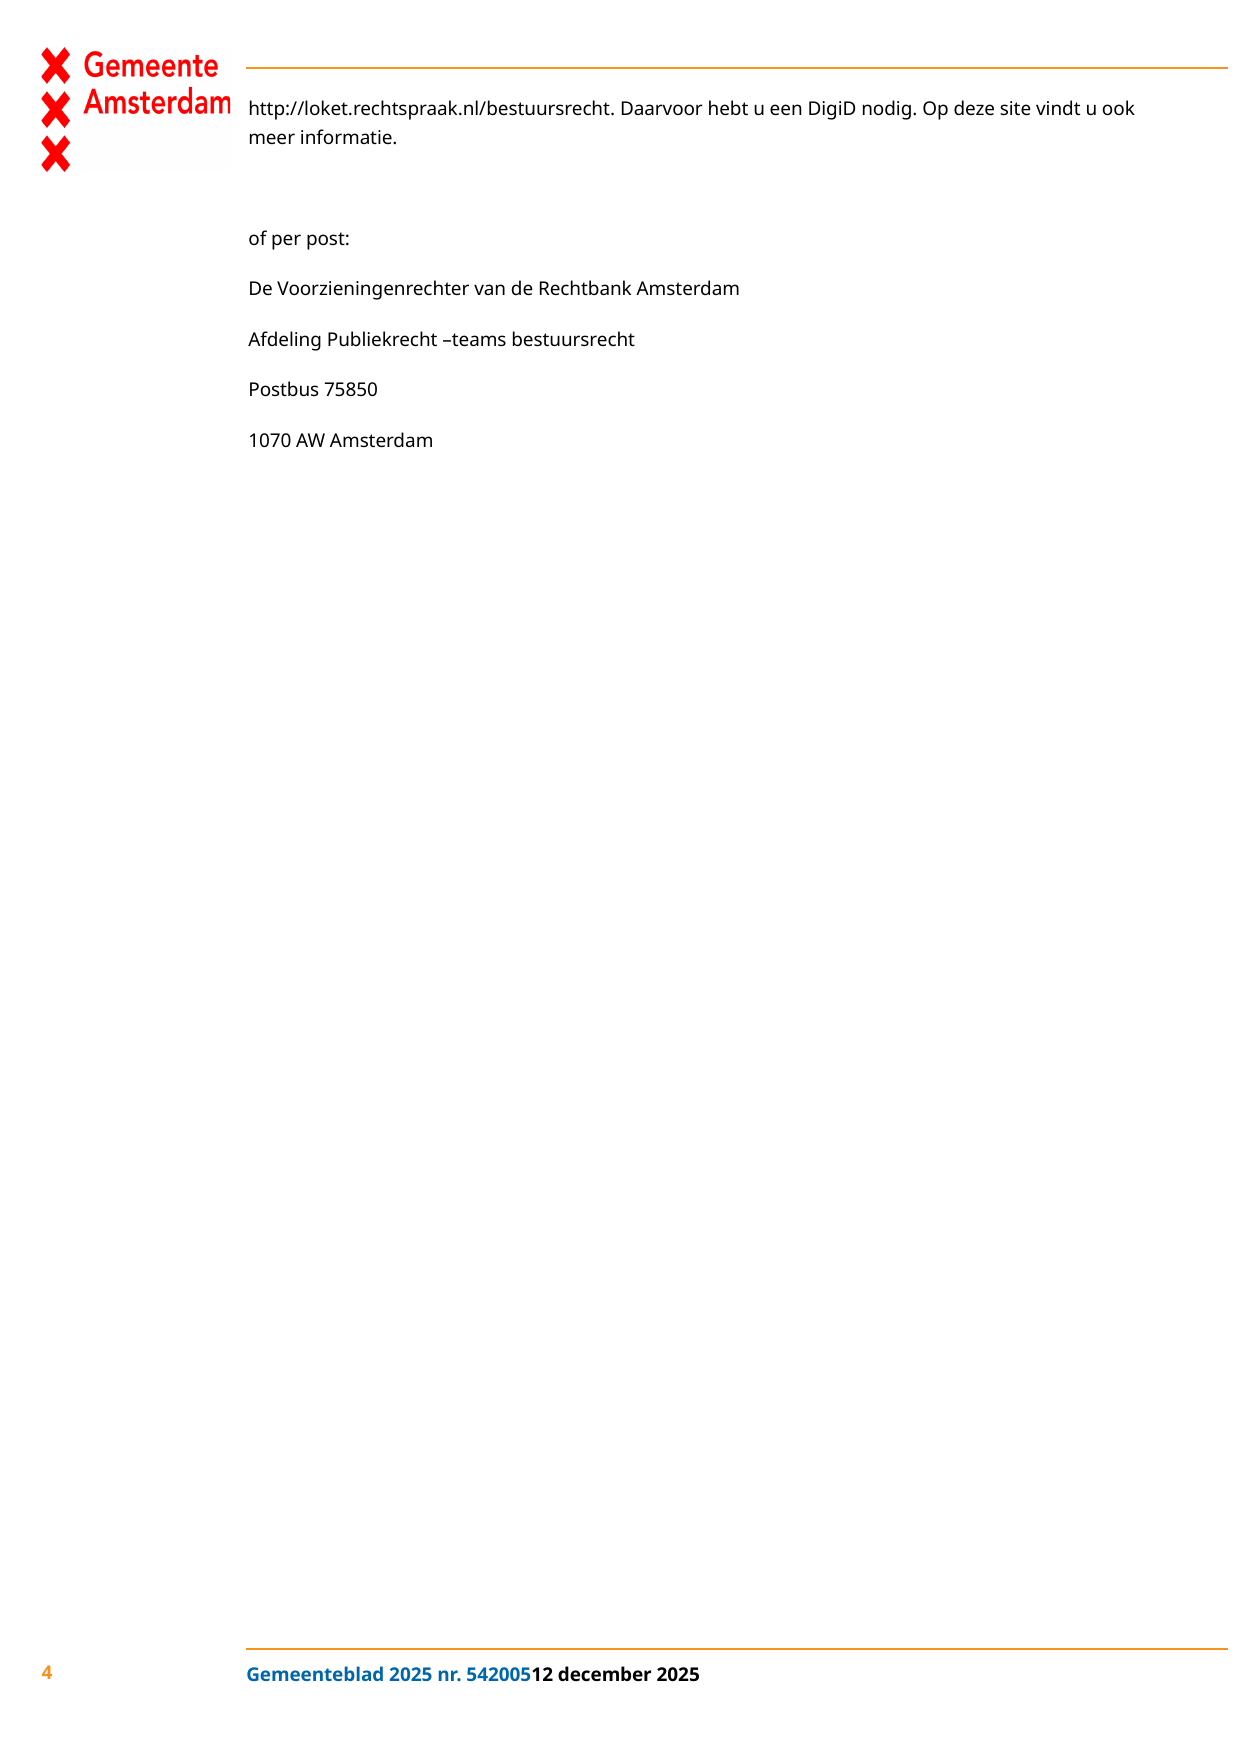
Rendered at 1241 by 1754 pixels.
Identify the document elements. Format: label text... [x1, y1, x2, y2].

text of per post: [248, 225, 1152, 251]
text Postbus 75850 [248, 376, 1152, 402]
picture [41, 47, 231, 172]
text De Voorzieningenrechter van de Rechtbank Amsterdam [248, 276, 1152, 301]
text 1070 AW Amsterdam [248, 427, 1152, 453]
text Afdeling Publiekrecht –teams bestuursrecht [248, 326, 1152, 352]
text http://loket.rechtspraak.nl/bestuursrecht. Daarvoor hebt u een DigiD nodig. Op deze site vindt u ook meer informatie. [248, 95, 1152, 150]
